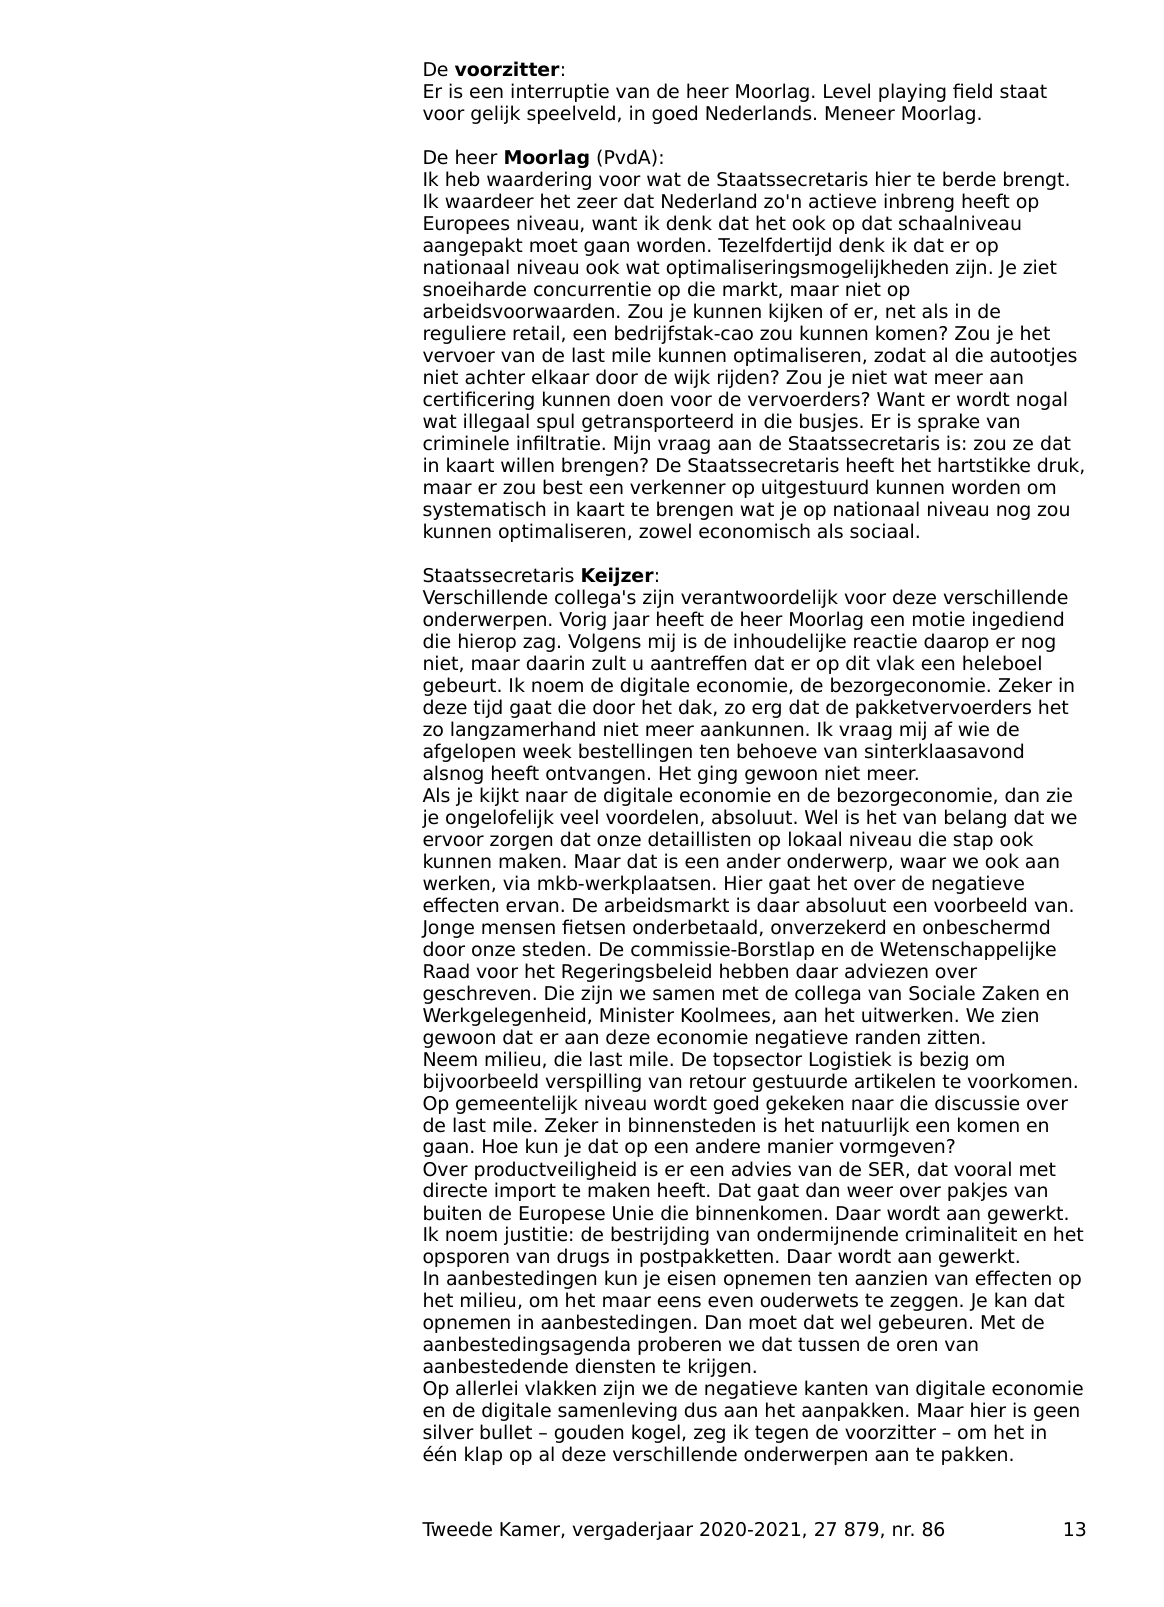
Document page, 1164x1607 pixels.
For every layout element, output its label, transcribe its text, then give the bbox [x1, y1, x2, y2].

text Over productveiligheid is er een advies van de SER, dat vooral met directe import te maken heeft. Dat gaat dan weer over pakjes van buiten de Europese Unie die binnenkomen. Daar wordt aan gewerkt. [422, 1158, 1087, 1224]
text In aanbestedingen kun je eisen opnemen ten aanzien van effecten op het milieu, om het maar eens even ouderwets te zeggen. Je kan dat opnemen in aanbestedingen. Dan moet dat wel gebeuren. Met de aanbestedingsagenda proberen we dat tussen de oren van aanbestedende diensten te krijgen. [422, 1268, 1087, 1378]
text Verschillende collega's zijn verantwoordelijk voor deze verschillende onderwerpen. Vorig jaar heeft de heer Moorlag een motie ingediend die hierop zag. Volgens mij is de inhoudelijke reactie daarop er nog niet, maar daarin zult u aantreffen dat er op dit vlak een heleboel gebeurt. Ik noem de digitale economie, de bezorgeconomie. Zeker in deze tijd gaat die door het dak, zo erg dat de pakketvervoerders het zo langzamerhand niet meer aankunnen. Ik vraag mij af wie de afgelopen week bestellingen ten behoeve van sinterklaasavond alsnog heeft ontvangen. Het ging gewoon niet meer. [422, 587, 1087, 785]
text Staatssecretaris Keijzer: [422, 565, 1087, 587]
text Er is een interruptie van de heer Moorlag. Level playing field staat voor gelijk speelveld, in goed Nederlands. Meneer Moorlag. [422, 81, 1087, 125]
text De voorzitter: [422, 59, 1087, 81]
text Ik heb waardering voor wat de Staatssecretaris hier te berde brengt. Ik waardeer het zeer dat Nederland zo'n actieve inbreng heeft op Europees niveau, want ik denk dat het ook op dat schaalniveau aangepakt moet gaan worden. Tezelfdertijd denk ik dat er op nationaal niveau ook wat optimaliseringsmogelijkheden zijn. Je ziet snoeiharde concurrentie op die markt, maar niet op arbeidsvoorwaarden. Zou je kunnen kijken of er, net als in de reguliere retail, een bedrijfstak-cao zou kunnen komen? Zou je het vervoer van de last mile kunnen optimaliseren, zodat al die autootjes niet achter elkaar door de wijk rijden? Zou je niet wat meer aan certificering kunnen doen voor de vervoerders? Want er wordt nogal wat illegaal spul getransporteerd in die busjes. Er is sprake van criminele infiltratie. Mijn vraag aan de Staatssecretaris is: zou ze dat in kaart willen brengen? De Staatssecretaris heeft het hartstikke druk, maar er zou best een verkenner op uitgestuurd kunnen worden om systematisch in kaart te brengen wat je op nationaal niveau nog zou kunnen optimaliseren, zowel economisch als sociaal. [422, 169, 1087, 543]
text Op allerlei vlakken zijn we de negatieve kanten van digitale economie en de digitale samenleving dus aan het aanpakken. Maar hier is geen silver bullet – gouden kogel, zeg ik tegen de voorzitter – om het in één klap op al deze verschillende onderwerpen aan te pakken. [422, 1378, 1087, 1466]
text Ik noem justitie: de bestrijding van ondermijnende criminaliteit en het opsporen van drugs in postpakketten. Daar wordt aan gewerkt. [422, 1224, 1087, 1268]
text Neem milieu, die last mile. De topsector Logistiek is bezig om bijvoorbeeld verspilling van retour gestuurde artikelen te voorkomen. Op gemeentelijk niveau wordt goed gekeken naar die discussie over de last mile. Zeker in binnensteden is het natuurlijk een komen en gaan. Hoe kun je dat op een andere manier vormgeven? [422, 1048, 1087, 1158]
text Als je kijkt naar de digitale economie en de bezorgeconomie, dan zie je ongelofelijk veel voordelen, absoluut. Wel is het van belang dat we ervoor zorgen dat onze detaillisten op lokaal niveau die stap ook kunnen maken. Maar dat is een ander onderwerp, waar we ook aan werken, via mkb-werkplaatsen. Hier gaat het over de negatieve effecten ervan. De arbeidsmarkt is daar absoluut een voorbeeld van. Jonge mensen fietsen onderbetaald, onverzekerd en onbeschermd door onze steden. De commissie-Borstlap en de Wetenschappelijke Raad voor het Regeringsbeleid hebben daar adviezen over geschreven. Die zijn we samen met de collega van Sociale Zaken en Werkgelegenheid, Minister Koolmees, aan het uitwerken. We zien gewoon dat er aan deze economie negatieve randen zitten. [422, 785, 1087, 1048]
text De heer Moorlag (PvdA): [422, 147, 1087, 169]
